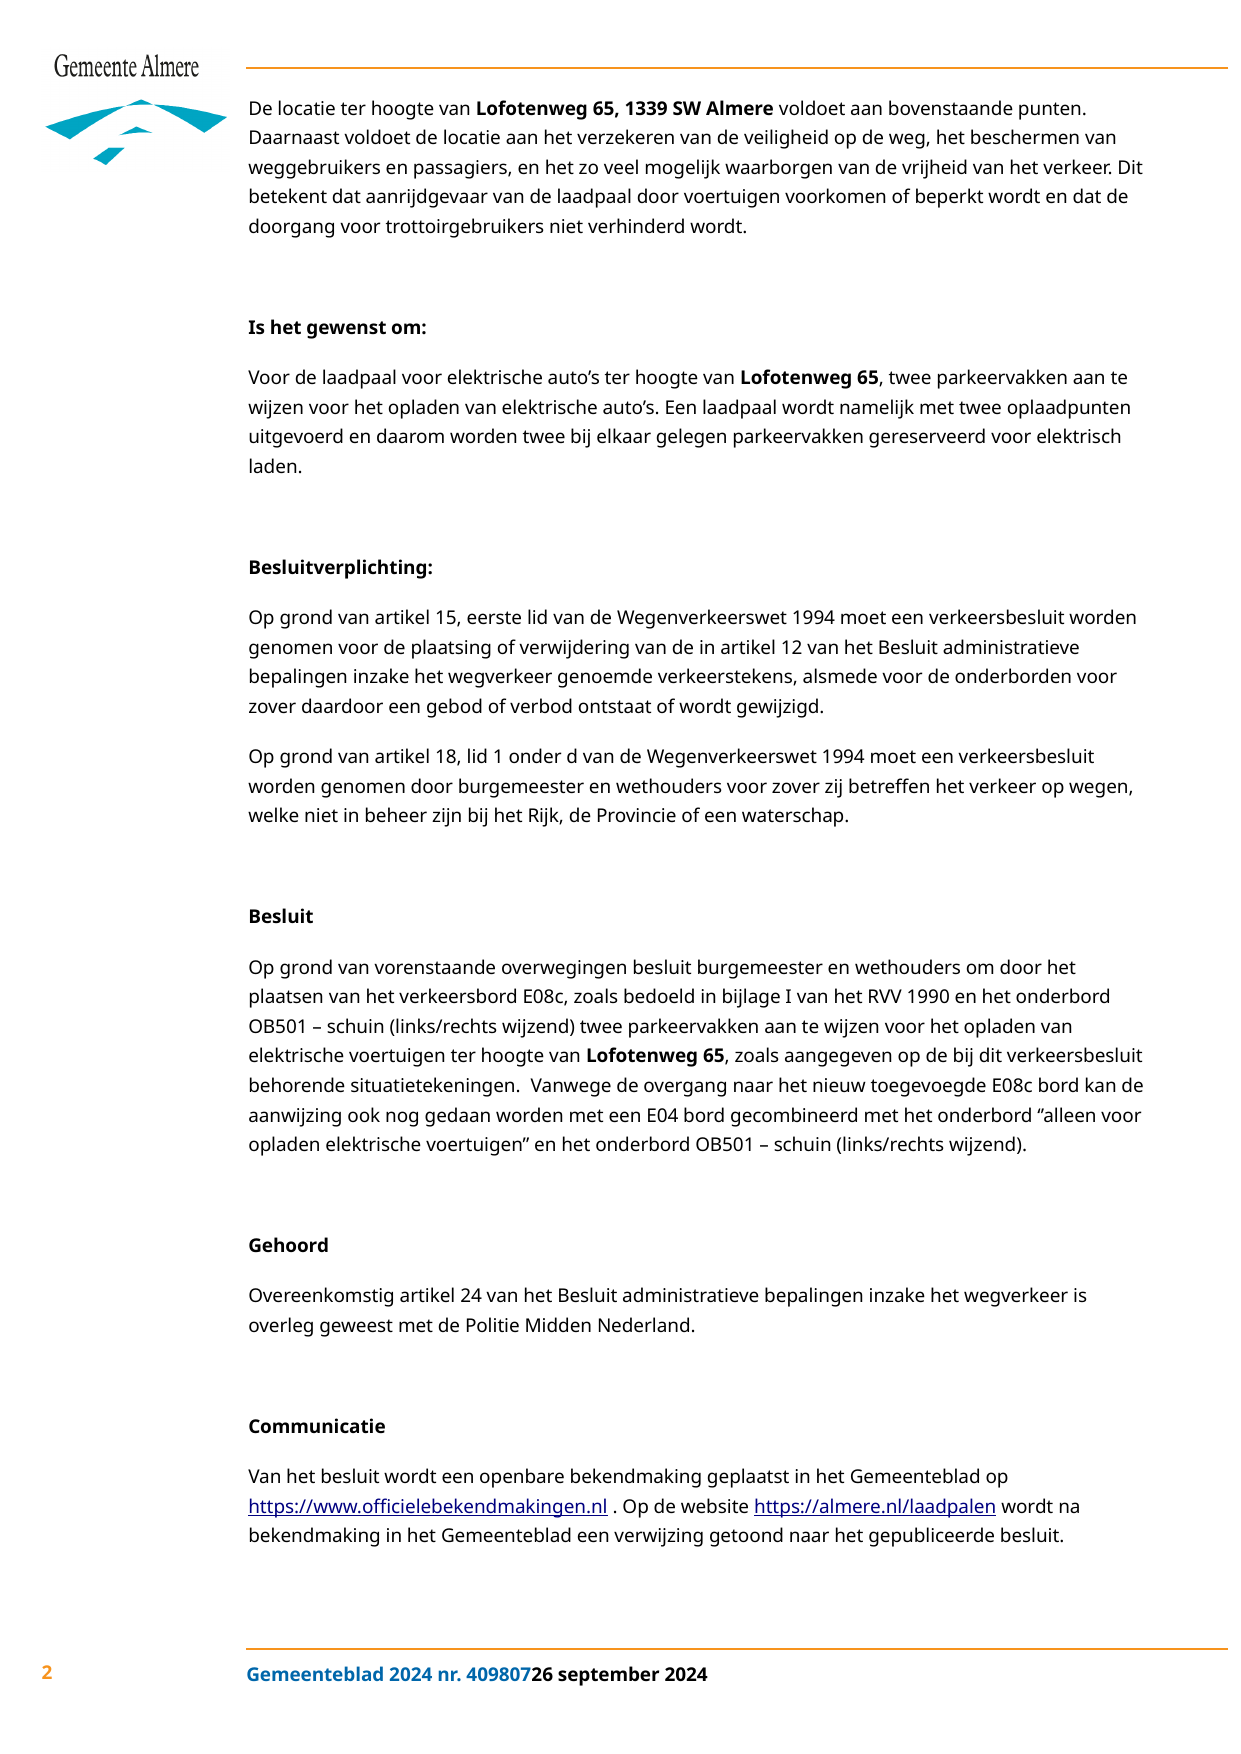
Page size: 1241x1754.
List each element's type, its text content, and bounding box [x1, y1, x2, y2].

text Communicatie [248, 1413, 1152, 1439]
text Van het besluit wordt een openbare bekendmaking geplaatst in het Gemeenteblad op https://www.officielebekendmakingen.nl . Op de website https://almere.nl/laadpalen wordt na bekendmaking in het Gemeenteblad een verwijzing getoond naar het gepubliceerde besluit. [248, 1463, 1152, 1548]
text Besluitverplichting: [248, 554, 1152, 580]
text Voor de laadpaal voor elektrische auto’s ter hoogte van Lofotenweg 65, twee parkeervakken aan te wijzen voor het opladen van elektrische auto’s. Een laadpaal wordt namelijk met twee oplaadpunten uitgevoerd en daarom worden twee bij elkaar gelegen parkeervakken gereserveerd voor elektrisch laden. [248, 364, 1152, 479]
text Besluit [248, 903, 1152, 929]
text Op grond van artikel 15, eerste lid van de Wegenverkeerswet 1994 moet een verkeersbesluit worden genomen voor de plaatsing of verwijdering van de in artikel 12 van het Besluit administratieve bepalingen inzake het wegverkeer genoemde verkeerstekens, alsmede voor de onderborden voor zover daardoor een gebod of verbod ontstaat of wordt gewijzigd. [248, 604, 1152, 719]
picture [41, 47, 231, 172]
text Overeenkomstig artikel 24 van het Besluit administratieve bepalingen inzake het wegverkeer is overleg geweest met de Politie Midden Nederland. [248, 1283, 1152, 1338]
text Op grond van artikel 18, lid 1 onder d van de Wegenverkeerswet 1994 moet een verkeersbesluit worden genomen door burgemeester en wethouders voor zover zij betreffen het verkeer op wegen, welke niet in beheer zijn bij het Rijk, de Provincie of een waterschap. [248, 743, 1152, 828]
text Gehoord [248, 1232, 1152, 1258]
text De locatie ter hoogte van Lofotenweg 65, 1339 SW Almere voldoet aan bovenstaande punten. Daarnaast voldoet de locatie aan het verzekeren van de veiligheid op de weg, het beschermen van weggebruikers en passagiers, en het zo veel mogelijk waarborgen van de vrijheid van het verkeer. Dit betekent dat aanrijdgevaar van de laadpaal door voertuigen voorkomen of beperkt wordt en dat de doorgang voor trottoirgebruikers niet verhinderd wordt. [248, 95, 1152, 239]
text Op grond van vorenstaande overwegingen besluit burgemeester en wethouders om door het plaatsen van het verkeersbord E08c, zoals bedoeld in bijlage I van het RVV 1990 en het onderbord OB501 – schuin (links/rechts wijzend) twee parkeervakken aan te wijzen voor het opladen van elektrische voertuigen ter hoogte van Lofotenweg 65, zoals aangegeven op de bij dit verkeersbesluit behorende situatietekeningen. Vanwege de overgang naar het nieuw toegevoegde E08c bord kan de aanwijzing ook nog gedaan worden met een E04 bord gecombineerd met het onderbord ‘’alleen voor opladen elektrische voertuigen’’ en het onderbord OB501 – schuin (links/rechts wijzend). [248, 954, 1152, 1157]
text Is het gewenst om: [248, 314, 1152, 340]
